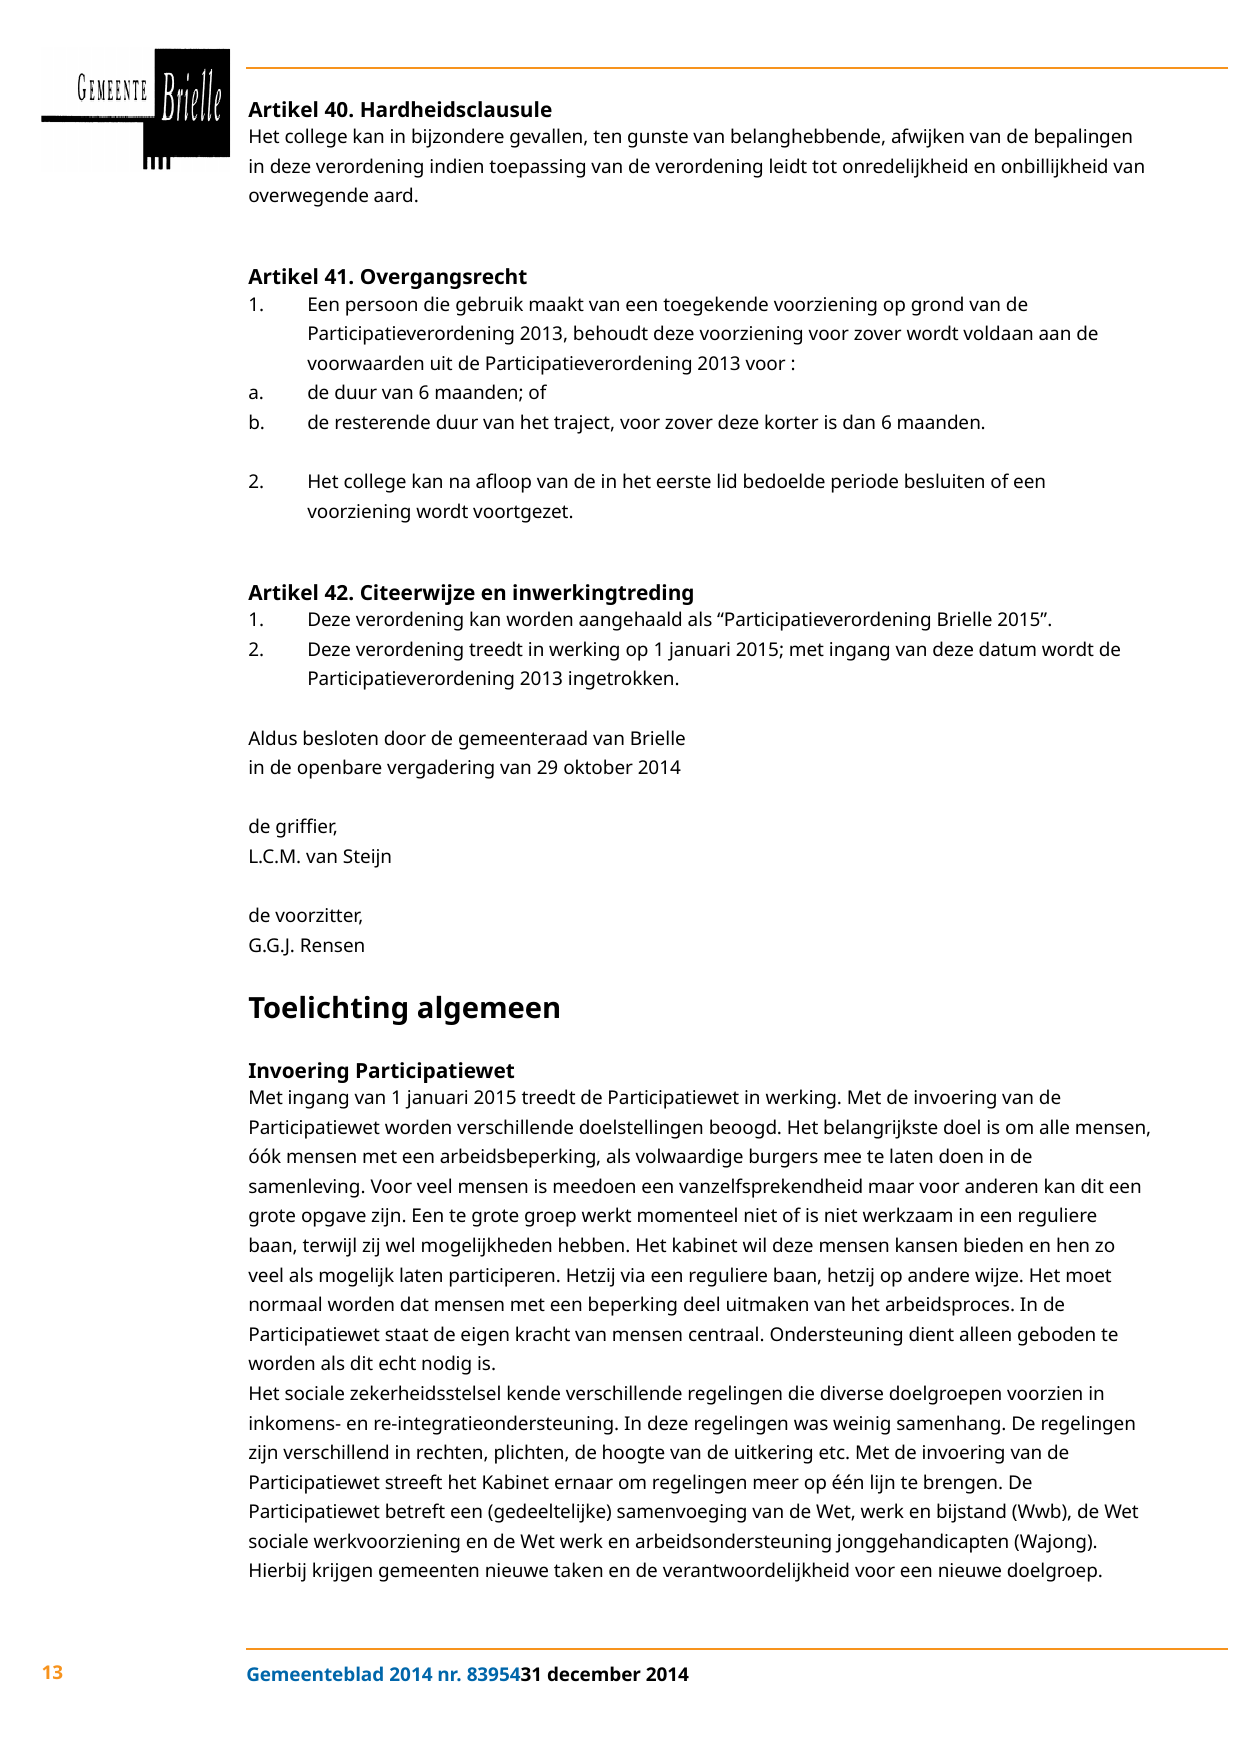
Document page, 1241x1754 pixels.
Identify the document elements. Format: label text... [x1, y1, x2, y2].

text Aldus besloten door de gemeenteraad van Brielle [248, 725, 1152, 750]
list de resterende duur van het traject, voor zover deze korter is dan 6 maanden. [248, 409, 1152, 435]
text Toelichting algemeen [248, 987, 1152, 1027]
list de duur van 6 maanden; of [248, 379, 1152, 405]
text Het college kan in bijzondere gevallen, ten gunste van belanghebbende, afwijken van de bepalingen in deze verordening indien toepassing van de verordening leidt tot onredelijkheid en onbillijkheid van overwegende aard. [248, 123, 1152, 208]
text Het sociale zekerheidsstelsel kende verschillende regelingen die diverse doelgroepen voorzien in inkomens- en re-integratieondersteuning. In deze regelingen was weinig samenhang. De regelingen zijn verschillend in rechten, plichten, de hoogte van de uitkering etc. Met de invoering van de Participatiewet streeft het Kabinet ernaar om regelingen meer op één lijn te brengen. De Participatiewet betreft een (gedeeltelijke) samenvoeging van de Wet, werk en bijstand (Wwb), de Wet sociale werkvoorziening en de Wet werk en arbeidsondersteuning jonggehandicapten (Wajong). Hierbij krijgen gemeenten nieuwe taken en de verantwoordelijkheid voor een nieuwe doelgroep. [248, 1380, 1152, 1583]
list Een persoon die gebruik maakt van een toegekende voorziening op grond van de Participatieverordening 2013, behoudt deze voorziening voor zover wordt voldaan aan de voorwaarden uit de Participatieverordening 2013 voor : [248, 291, 1152, 376]
text G.G.J. Rensen [248, 932, 1152, 957]
text Artikel 42. Citeerwijze en inwerkingtreding [248, 578, 1152, 606]
text de voorzitter, [248, 902, 1152, 928]
list Deze verordening treedt in werking op 1 januari 2015; met ingang van deze datum wordt de Participatieverordening 2013 ingetrokken. [248, 636, 1152, 691]
text in de openbare vergadering van 29 oktober 2014 [248, 754, 1152, 780]
list Het college kan na afloop van de in het eerste lid bedoelde periode besluiten of een voorziening wordt voortgezet. [248, 468, 1152, 524]
list Deze verordening kan worden aangehaald als “Participatieverordening Brielle 2015”. [248, 606, 1152, 632]
text de griffier, [248, 813, 1152, 839]
text Artikel 41. Overgangsrecht [248, 262, 1152, 291]
text Met ingang van 1 januari 2015 treedt de Participatiewet in werking. Met de invoering van de Participatiewet worden verschillende doelstellingen beoogd. Het belangrijkste doel is om alle mensen, óók mensen met een arbeidsbeperking, als volwaardige burgers mee te laten doen in de samenleving. Voor veel mensen is meedoen een vanzelfsprekendheid maar voor anderen kan dit een grote opgave zijn. Een te grote groep werkt momenteel niet of is niet werkzaam in een reguliere baan, terwijl zij wel mogelijkheden hebben. Het kabinet wil deze mensen kansen bieden en hen zo veel als mogelijk laten participeren. Hetzij via een reguliere baan, hetzij op andere wijze. Het moet normaal worden dat mensen met een beperking deel uitmaken van het arbeidsproces. In de Participatiewet staat de eigen kracht van mensen centraal. Ondersteuning dient alleen geboden te worden als dit echt nodig is. [248, 1084, 1152, 1376]
text Invoering Participatiewet [248, 1056, 1152, 1084]
text L.C.M. van Steijn [248, 843, 1152, 869]
picture [41, 47, 231, 172]
text Artikel 40. Hardheidsclausule [248, 95, 1152, 123]
